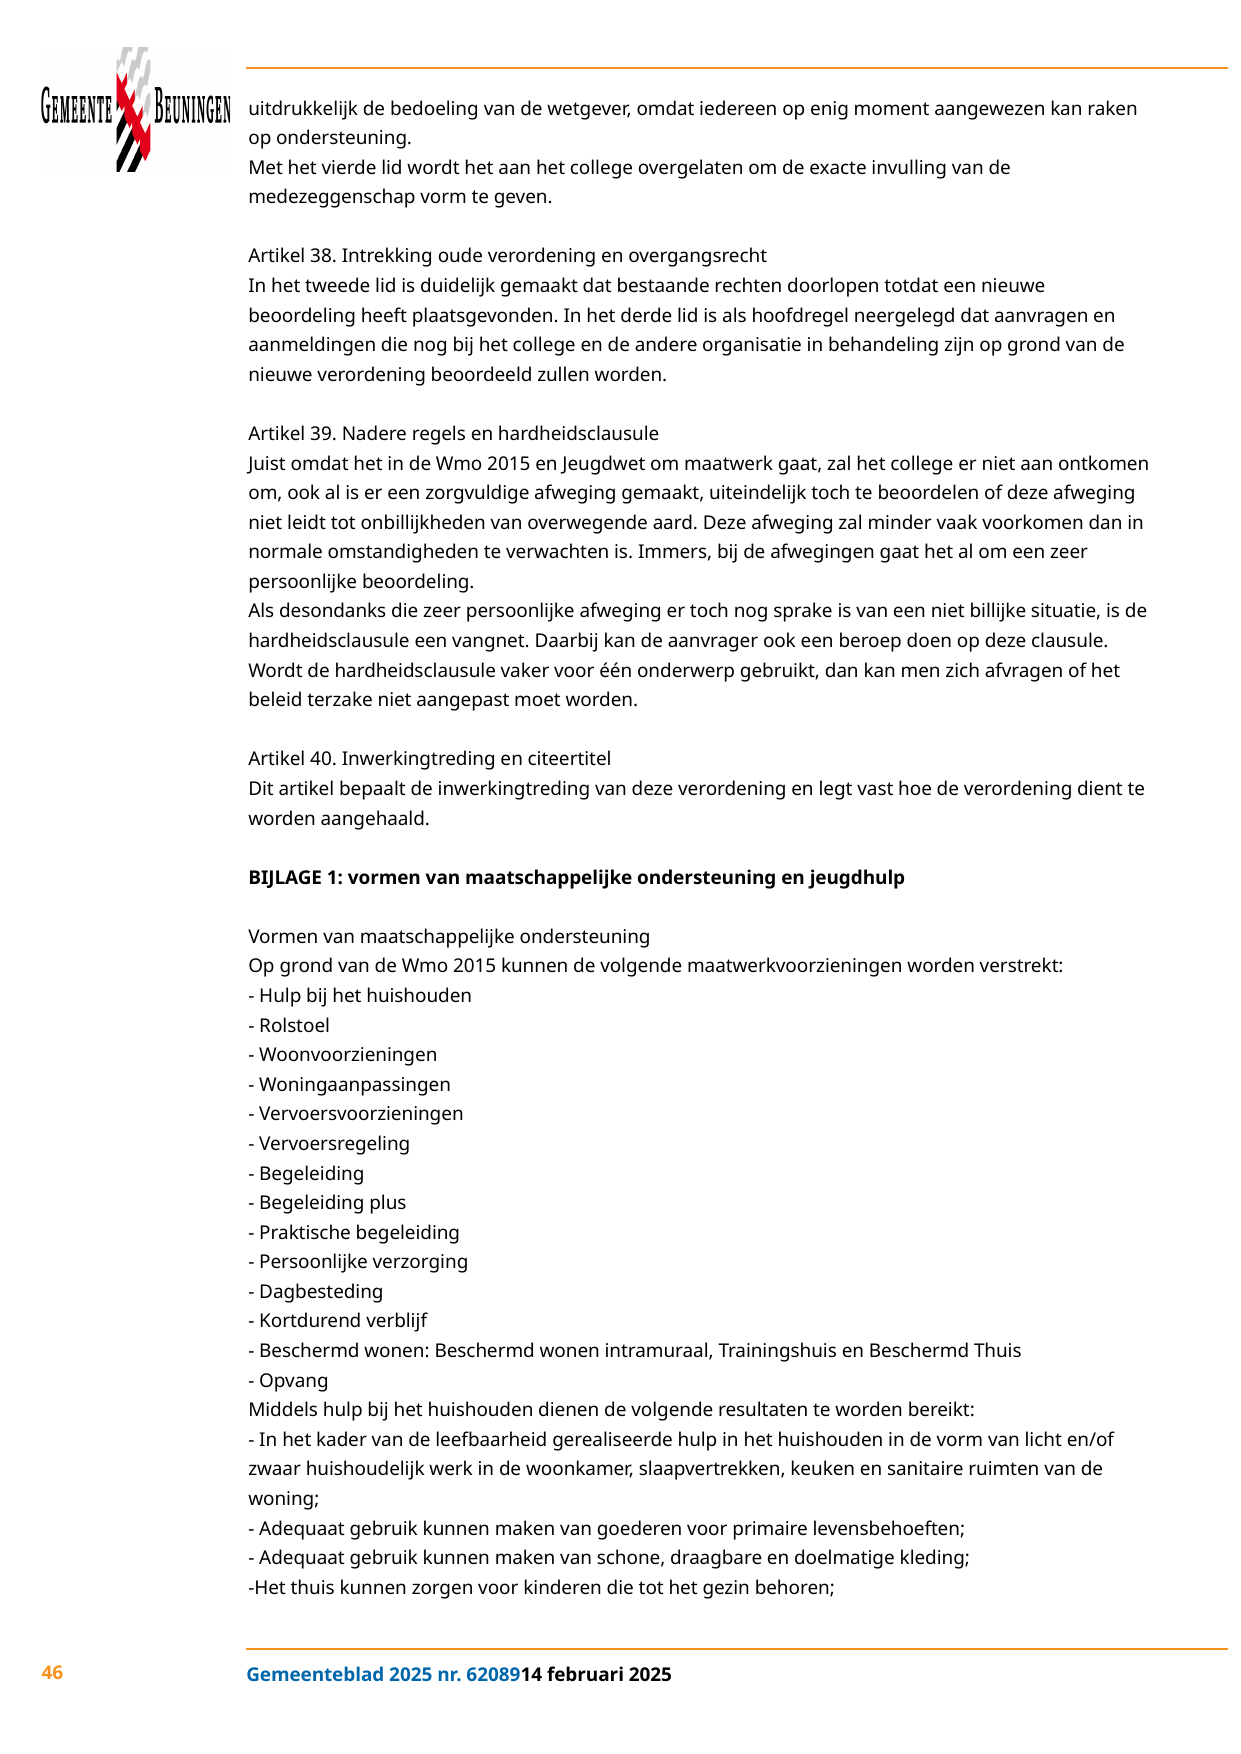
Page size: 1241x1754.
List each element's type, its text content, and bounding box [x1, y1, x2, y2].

picture [41, 47, 231, 172]
text - Begeleiding plus [248, 1189, 1152, 1215]
text Artikel 40. Inwerkingtreding en citeertitel [248, 746, 1152, 771]
text - In het kader van de leefbaarheid gerealiseerde hulp in het huishouden in de vorm van licht en/of zwaar huishoudelijk werk in de woonkamer, slaapvertrekken, keuken en sanitaire ruimten van de woning; [248, 1426, 1152, 1511]
text Met het vierde lid wordt het aan het college overgelaten om de exacte invulling van de medezeggenschap vorm te geven. [248, 154, 1152, 209]
text - Persoonlijke verzorging [248, 1248, 1152, 1274]
text - Dagbesteding [248, 1278, 1152, 1304]
text - Adequaat gebruik kunnen maken van schone, draagbare en doelmatige kleding; [248, 1544, 1152, 1570]
text Juist omdat het in de Wmo 2015 en Jeugdwet om maatwerk gaat, zal het college er niet aan ontkomen om, ook al is er een zorgvuldige afweging gemaakt, uiteindelijk toch te beoordelen of deze afweging niet leidt tot onbillijkheden van overwegende aard. Deze afweging zal minder vaak voorkomen dan in normale omstandigheden te verwachten is. Immers, bij de afwegingen gaat het al om een zeer persoonlijke beoordeling. [248, 450, 1152, 594]
text BIJLAGE 1: vormen van maatschappelijke ondersteuning en jeugdhulp [248, 864, 1152, 890]
text - Hulp bij het huishouden [248, 982, 1152, 1008]
text - Adequaat gebruik kunnen maken van goederen voor primaire levensbehoeften; [248, 1515, 1152, 1541]
text -Het thuis kunnen zorgen voor kinderen die tot het gezin behoren; [248, 1574, 1152, 1600]
text - Woningaanpassingen [248, 1071, 1152, 1097]
text - Begeleiding [248, 1160, 1152, 1186]
text - Vervoersregeling [248, 1130, 1152, 1156]
text - Rolstoel [248, 1012, 1152, 1038]
text Dit artikel bepaalt de inwerkingtreding van deze verordening en legt vast hoe de verordening dient te worden aangehaald. [248, 775, 1152, 831]
text - Vervoersvoorzieningen [248, 1101, 1152, 1126]
text - Beschermd wonen: Beschermd wonen intramuraal, Trainingshuis en Beschermd Thuis [248, 1337, 1152, 1363]
text Vormen van maatschappelijke ondersteuning [248, 923, 1152, 949]
text uitdrukkelijk de bedoeling van de wetgever, omdat iedereen op enig moment aangewezen kan raken op ondersteuning. [248, 95, 1152, 150]
text Als desondanks die zeer persoonlijke afweging er toch nog sprake is van een niet billijke situatie, is de hardheidsclausule een vangnet. Daarbij kan de aanvrager ook een beroep doen op deze clausule. Wordt de hardheidsclausule vaker voor één onderwerp gebruikt, dan kan men zich afvragen of het beleid terzake niet aangepast moet worden. [248, 598, 1152, 712]
text Artikel 38. Intrekking oude verordening en overgangsrecht [248, 243, 1152, 268]
text Middels hulp bij het huishouden dienen de volgende resultaten te worden bereikt: [248, 1396, 1152, 1422]
text Op grond van de Wmo 2015 kunnen de volgende maatwerkvoorzieningen worden verstrekt: [248, 953, 1152, 978]
text - Kortdurend verblijf [248, 1308, 1152, 1333]
text Artikel 39. Nadere regels en hardheidsclausule [248, 420, 1152, 446]
text - Woonvoorzieningen [248, 1041, 1152, 1067]
text - Praktische begeleiding [248, 1219, 1152, 1245]
text In het tweede lid is duidelijk gemaakt dat bestaande rechten doorlopen totdat een nieuwe beoordeling heeft plaatsgevonden. In het derde lid is als hoofdregel neergelegd dat aanvragen en aanmeldingen die nog bij het college en de andere organisatie in behandeling zijn op grond van de nieuwe verordening beoordeeld zullen worden. [248, 272, 1152, 387]
text - Opvang [248, 1367, 1152, 1393]
